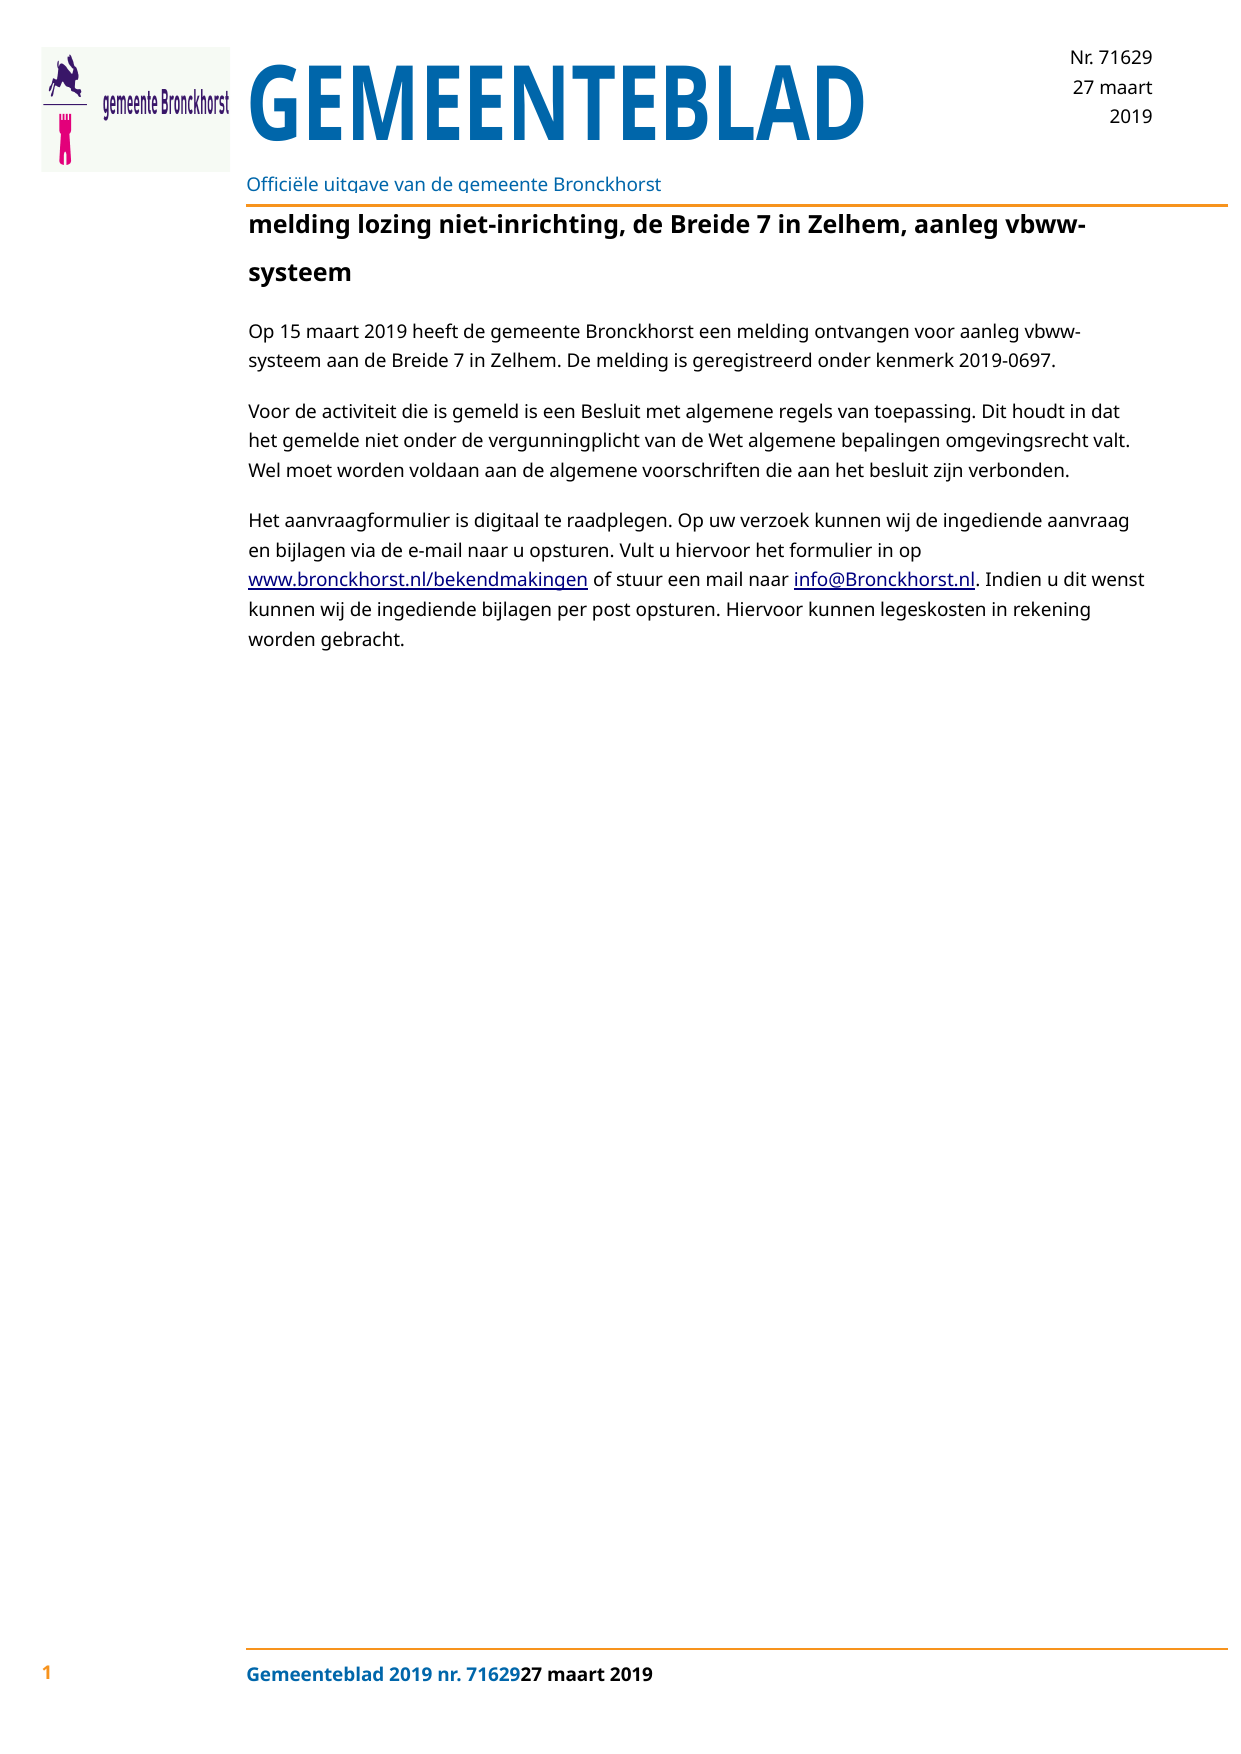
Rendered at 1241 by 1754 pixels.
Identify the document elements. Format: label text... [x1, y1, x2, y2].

text Voor de activiteit die is gemeld is een Besluit met algemene regels van toepassing. Dit houdt in dat het gemelde niet onder de vergunningplicht van de Wet algemene bepalingen omgevingsrecht valt. Wel moet worden voldaan aan de algemene voorschriften die aan het besluit zijn verbonden. [248, 398, 1152, 483]
text Het aanvraagformulier is digitaal te raadplegen. Op uw verzoek kunnen wij de ingediende aanvraag en bijlagen via de e-mail naar u opsturen. Vult u hiervoor het formulier in op www.bronckhorst.nl/bekendmakingen of stuur een mail naar info@Bronckhorst.nl. Indien u dit wenst kunnen wij de ingediende bijlagen per post opsturen. Hiervoor kunnen legeskosten in rekening worden gebracht. [248, 507, 1152, 652]
text melding lozing niet-inrichting, de Breide 7 in Zelhem, aanleg vbww-systeem [248, 207, 1152, 288]
picture [41, 47, 231, 172]
text Op 15 maart 2019 heeft de gemeente Bronckhorst een melding ontvangen voor aanleg vbww-systeem aan de Breide 7 in Zelhem. De melding is geregistreerd onder kenmerk 2019-0697. [248, 318, 1152, 373]
